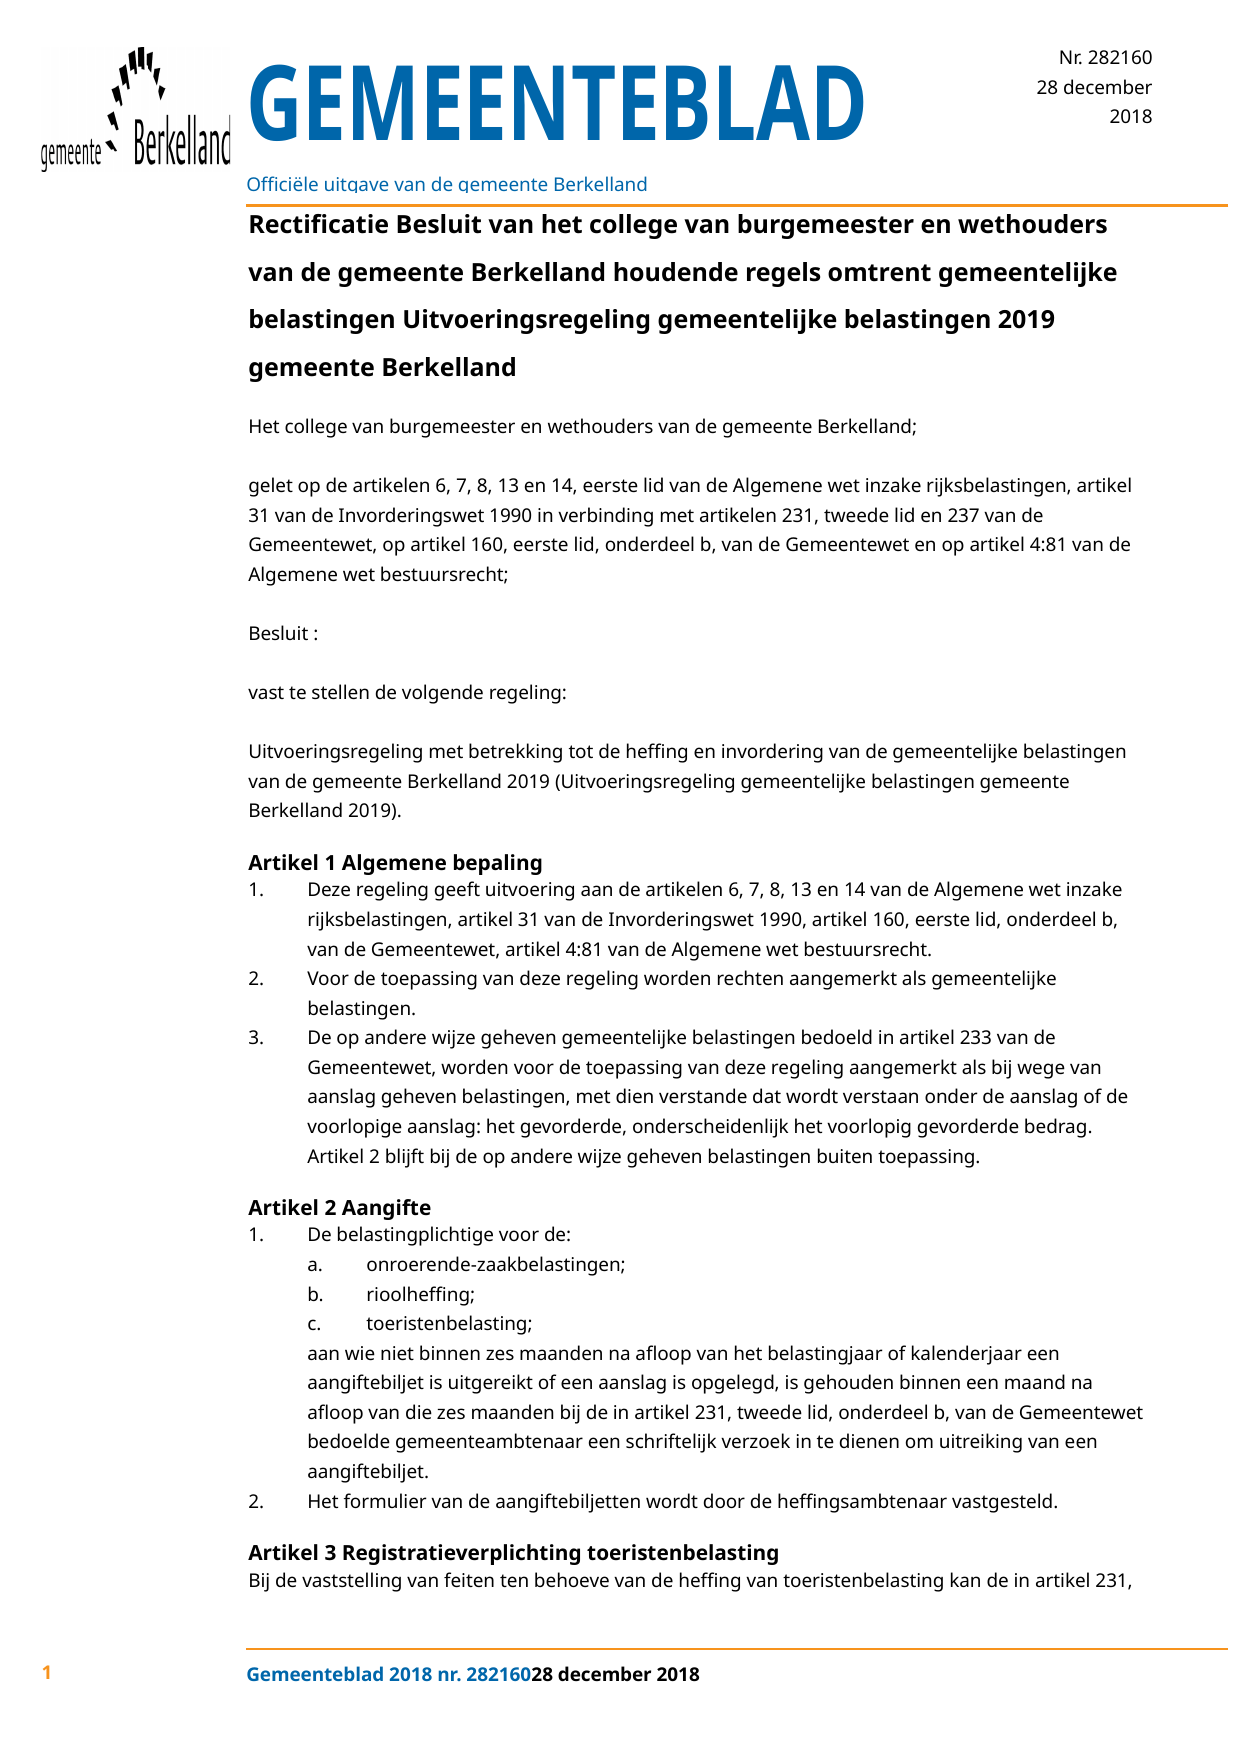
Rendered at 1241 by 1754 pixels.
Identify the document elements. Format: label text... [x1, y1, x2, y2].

list onroerende-zaakbelastingen; [307, 1251, 1152, 1277]
text Het college van burgemeester en wethouders van de gemeente Berkelland; [248, 413, 1152, 439]
list toeristenbelasting; [307, 1310, 1152, 1336]
list Voor de toepassing van deze regeling worden rechten aangemerkt als gemeentelijke belastingen. [248, 965, 1152, 1021]
text Artikel 3 Registratieverplichting toeristenbelasting [248, 1538, 1152, 1567]
text Artikel 2 Aangifte [248, 1193, 1152, 1222]
text Bij de vaststelling van feiten ten behoeve van de heffing van toeristenbelasting kan de in artikel 231, [248, 1567, 1152, 1592]
text Rectificatie Besluit van het college van burgemeester en wethouders van de gemeente Berkelland houdende regels omtrent gemeentelijke belastingen Uitvoeringsregeling gemeentelijke belastingen 2019 gemeente Berkelland [248, 207, 1152, 384]
list Het formulier van de aangiftebiljetten wordt door de heffingsambtenaar vastgesteld. [248, 1488, 1152, 1514]
list rioolheffing; [307, 1281, 1152, 1307]
text vast te stellen de volgende regeling: [248, 679, 1152, 705]
text gelet op de artikelen 6, 7, 8, 13 en 14, eerste lid van de Algemene wet inzake rijksbelastingen, artikel 31 van de Invorderingswet 1990 in verbinding met artikelen 231, tweede lid en 237 van de Gemeentewet, op artikel 160, eerste lid, onderdeel b, van de Gemeentewet en op artikel 4:81 van de Algemene wet bestuursrecht; [248, 472, 1152, 587]
list De belastingplichtige voor de: [248, 1222, 1152, 1247]
list aan wie niet binnen zes maanden na afloop van het belastingjaar of kalenderjaar een aangiftebiljet is uitgereikt of een aanslag is opgelegd, is gehouden binnen een maand na afloop van die zes maanden bij de in artikel 231, tweede lid, onderdeel b, van de Gemeentewet bedoelde gemeenteambtenaar een schriftelijk verzoek in te dienen om uitreiking van een aangiftebiljet. [248, 1340, 1152, 1484]
text Artikel 1 Algemene bepaling [248, 848, 1152, 877]
text Besluit : [248, 620, 1152, 646]
list Deze regeling geeft uitvoering aan de artikelen 6, 7, 8, 13 en 14 van de Algemene wet inzake rijksbelastingen, artikel 31 van de Invorderingswet 1990, artikel 160, eerste lid, onderdeel b, van de Gemeentewet, artikel 4:81 van de Algemene wet bestuursrecht. [248, 877, 1152, 961]
picture [41, 47, 231, 172]
list De op andere wijze geheven gemeentelijke belastingen bedoeld in artikel 233 van de Gemeentewet, worden voor de toepassing van deze regeling aangemerkt als bij wege van aanslag geheven belastingen, met dien verstande dat wordt verstaan onder de aanslag of de voorlopige aanslag: het gevorderde, onderscheidenlijk het voorlopig gevorderde bedrag. Artikel 2 blijft bij de op andere wijze geheven belastingen buiten toepassing. [248, 1024, 1152, 1168]
text Uitvoeringsregeling met betrekking tot de heffing en invordering van de gemeentelijke belastingen van de gemeente Berkelland 2019 (Uitvoeringsregeling gemeentelijke belastingen gemeente Berkelland 2019). [248, 738, 1152, 823]
